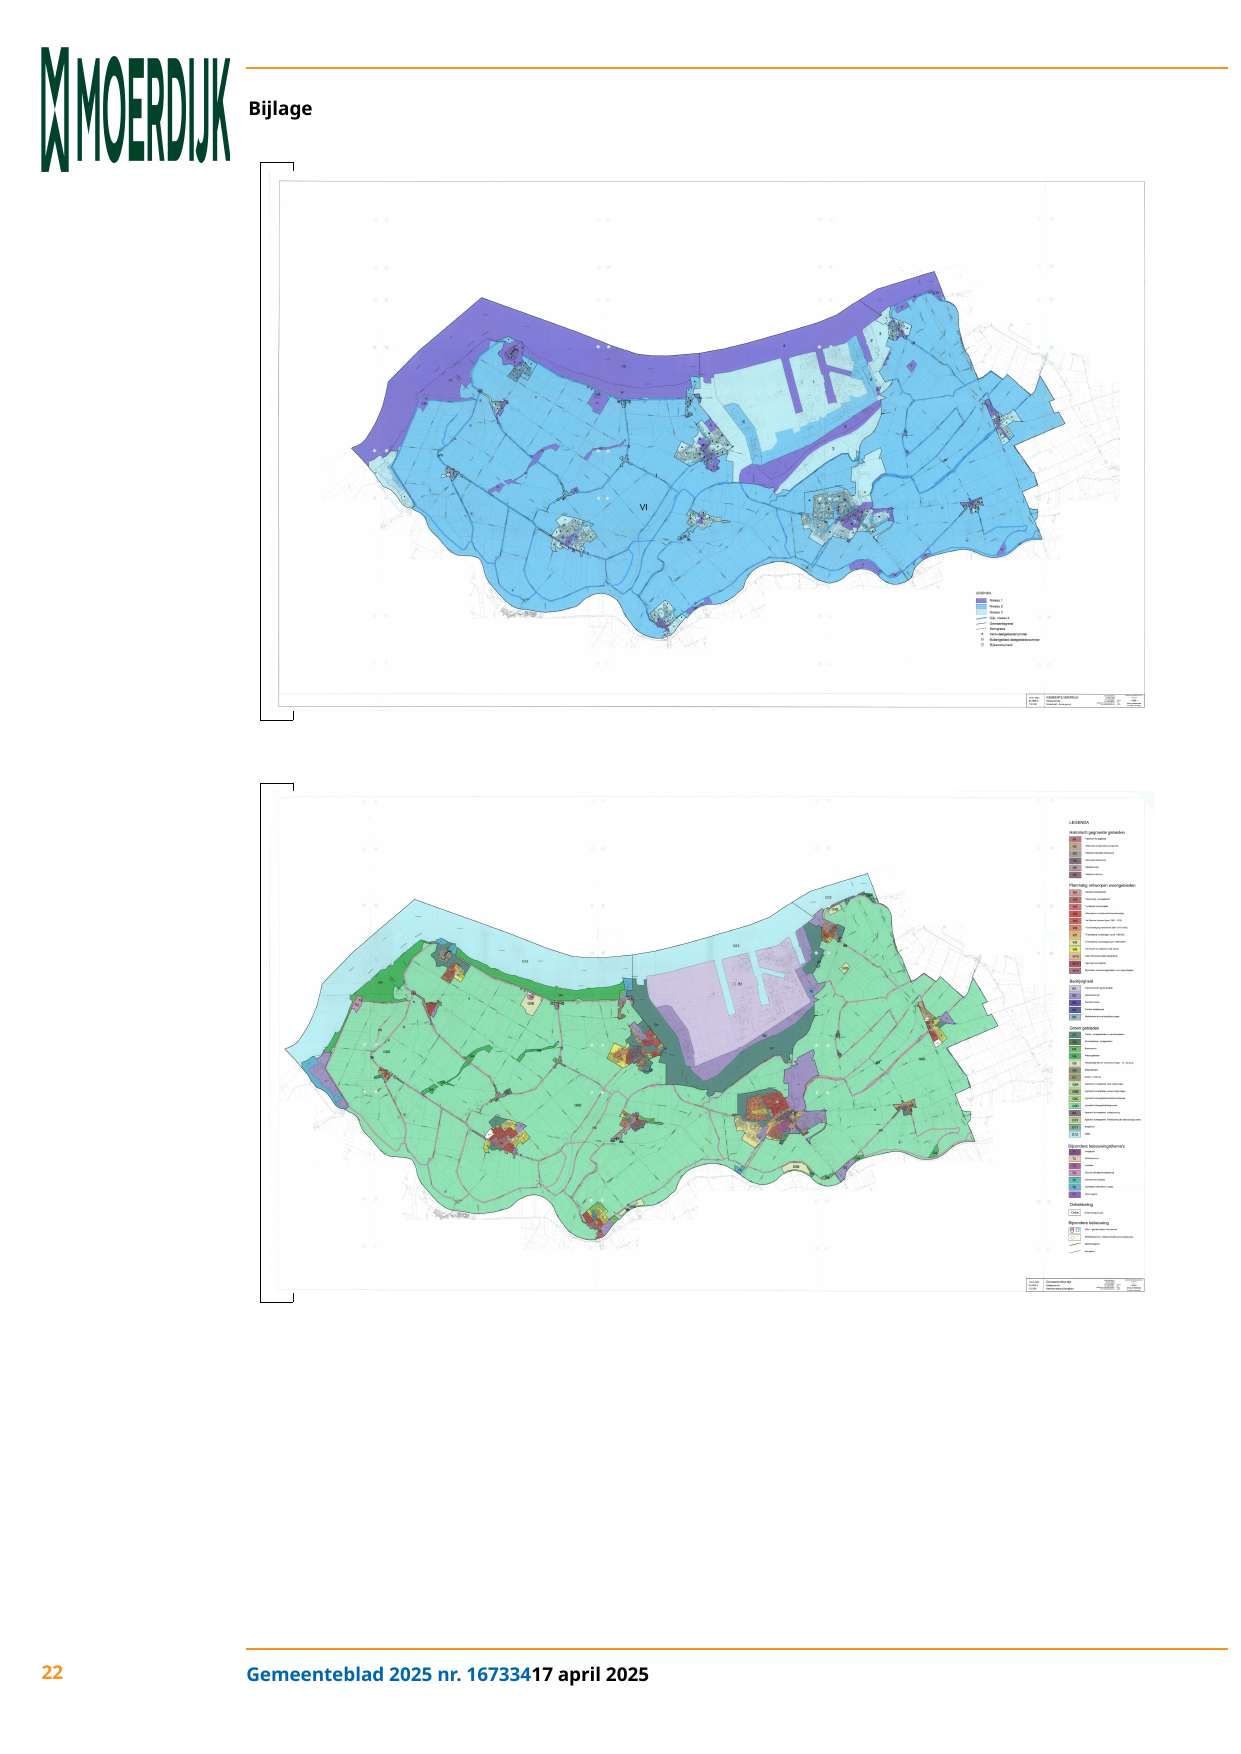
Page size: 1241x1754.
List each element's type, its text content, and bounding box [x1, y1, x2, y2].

picture [268, 171, 1155, 711]
text Bijlage [248, 95, 1152, 121]
picture [41, 47, 231, 172]
picture [268, 791, 1155, 1293]
